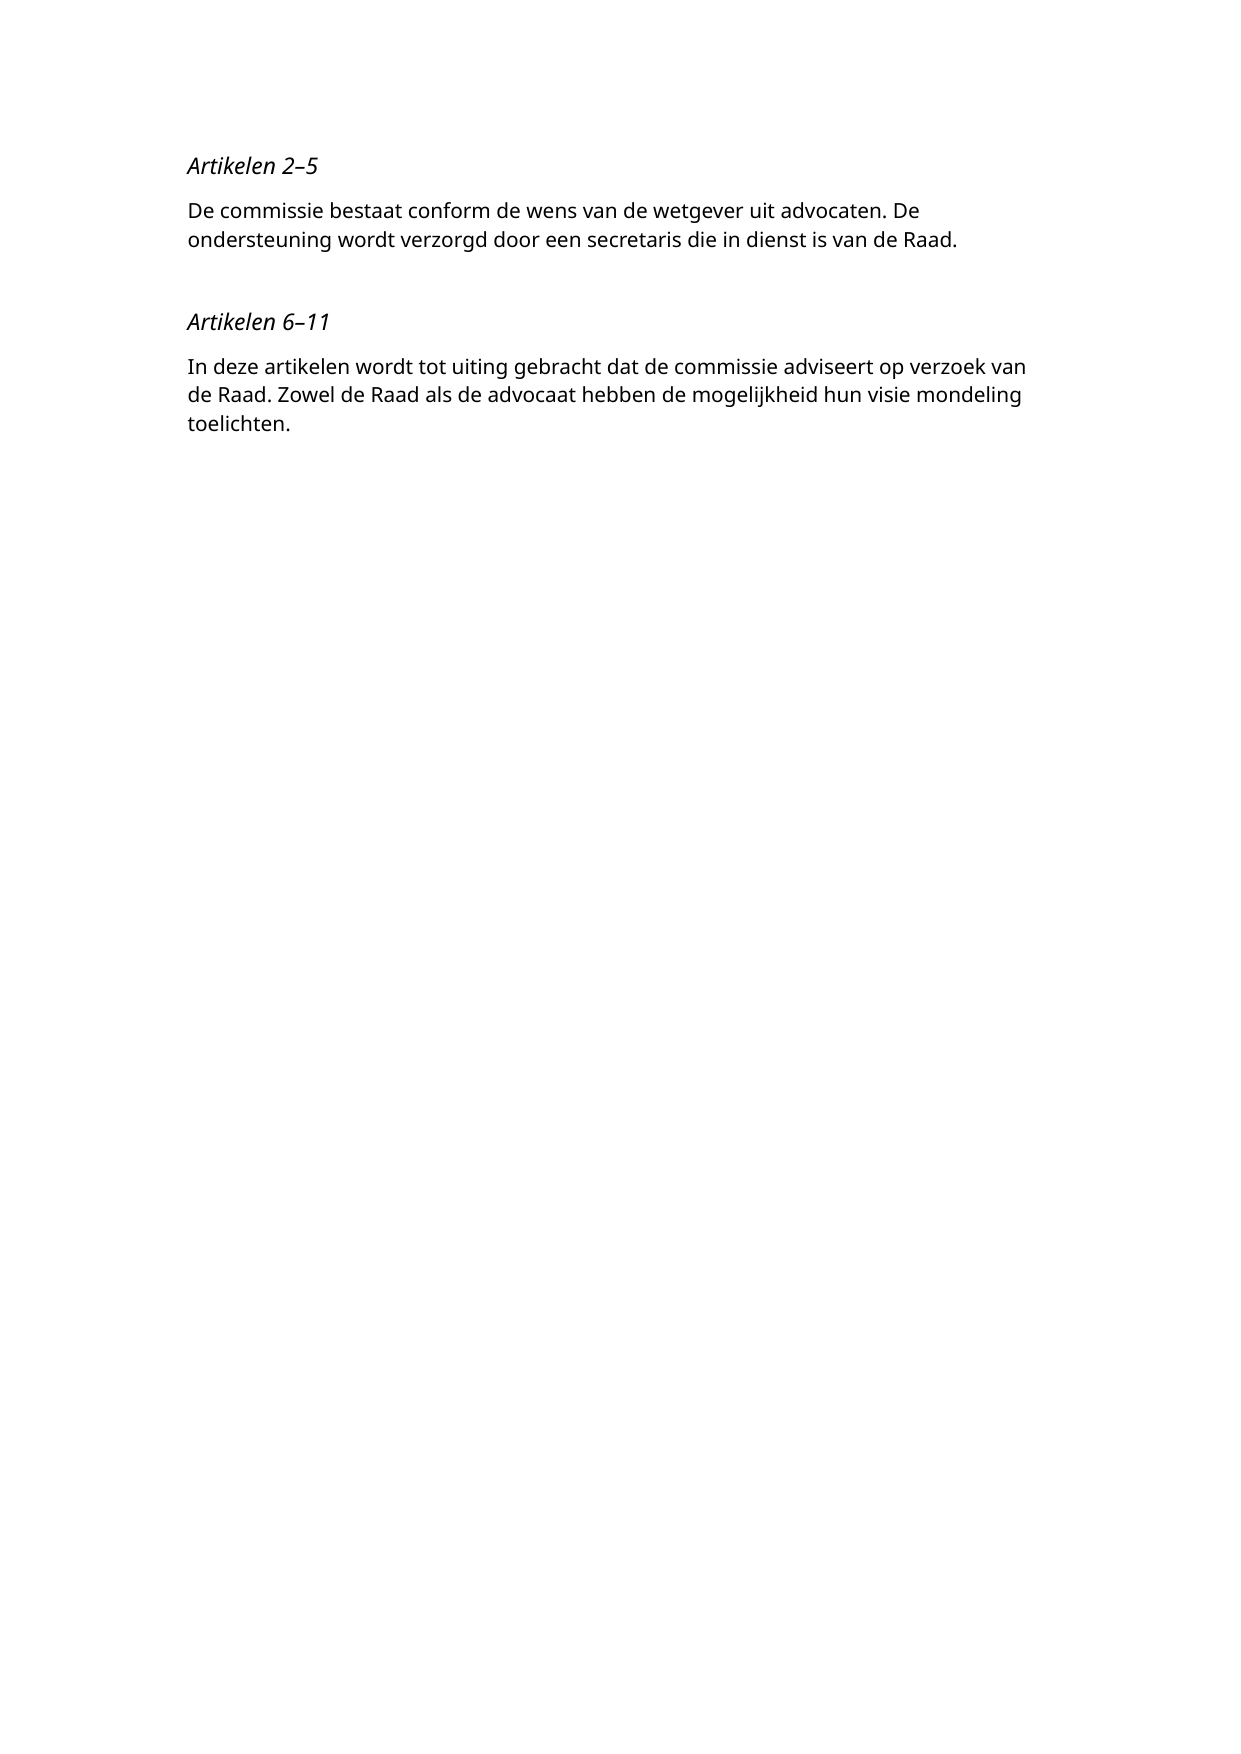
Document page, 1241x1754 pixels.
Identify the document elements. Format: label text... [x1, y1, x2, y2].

text De commissie bestaat conform de wens van de wetgever uit advocaten. De ondersteuning wordt verzorgd door een secretaris die in dienst is van de Raad. [187, 196, 1053, 253]
subtitle Artikelen 6–11 [187, 306, 1053, 337]
text In deze artikelen wordt tot uiting gebracht dat de commissie adviseert op verzoek van de Raad. Zowel de Raad als de advocaat hebben de mogelijkheid hun visie mondeling toelichten. [187, 352, 1053, 437]
subtitle Artikelen 2–5 [187, 150, 1053, 181]
